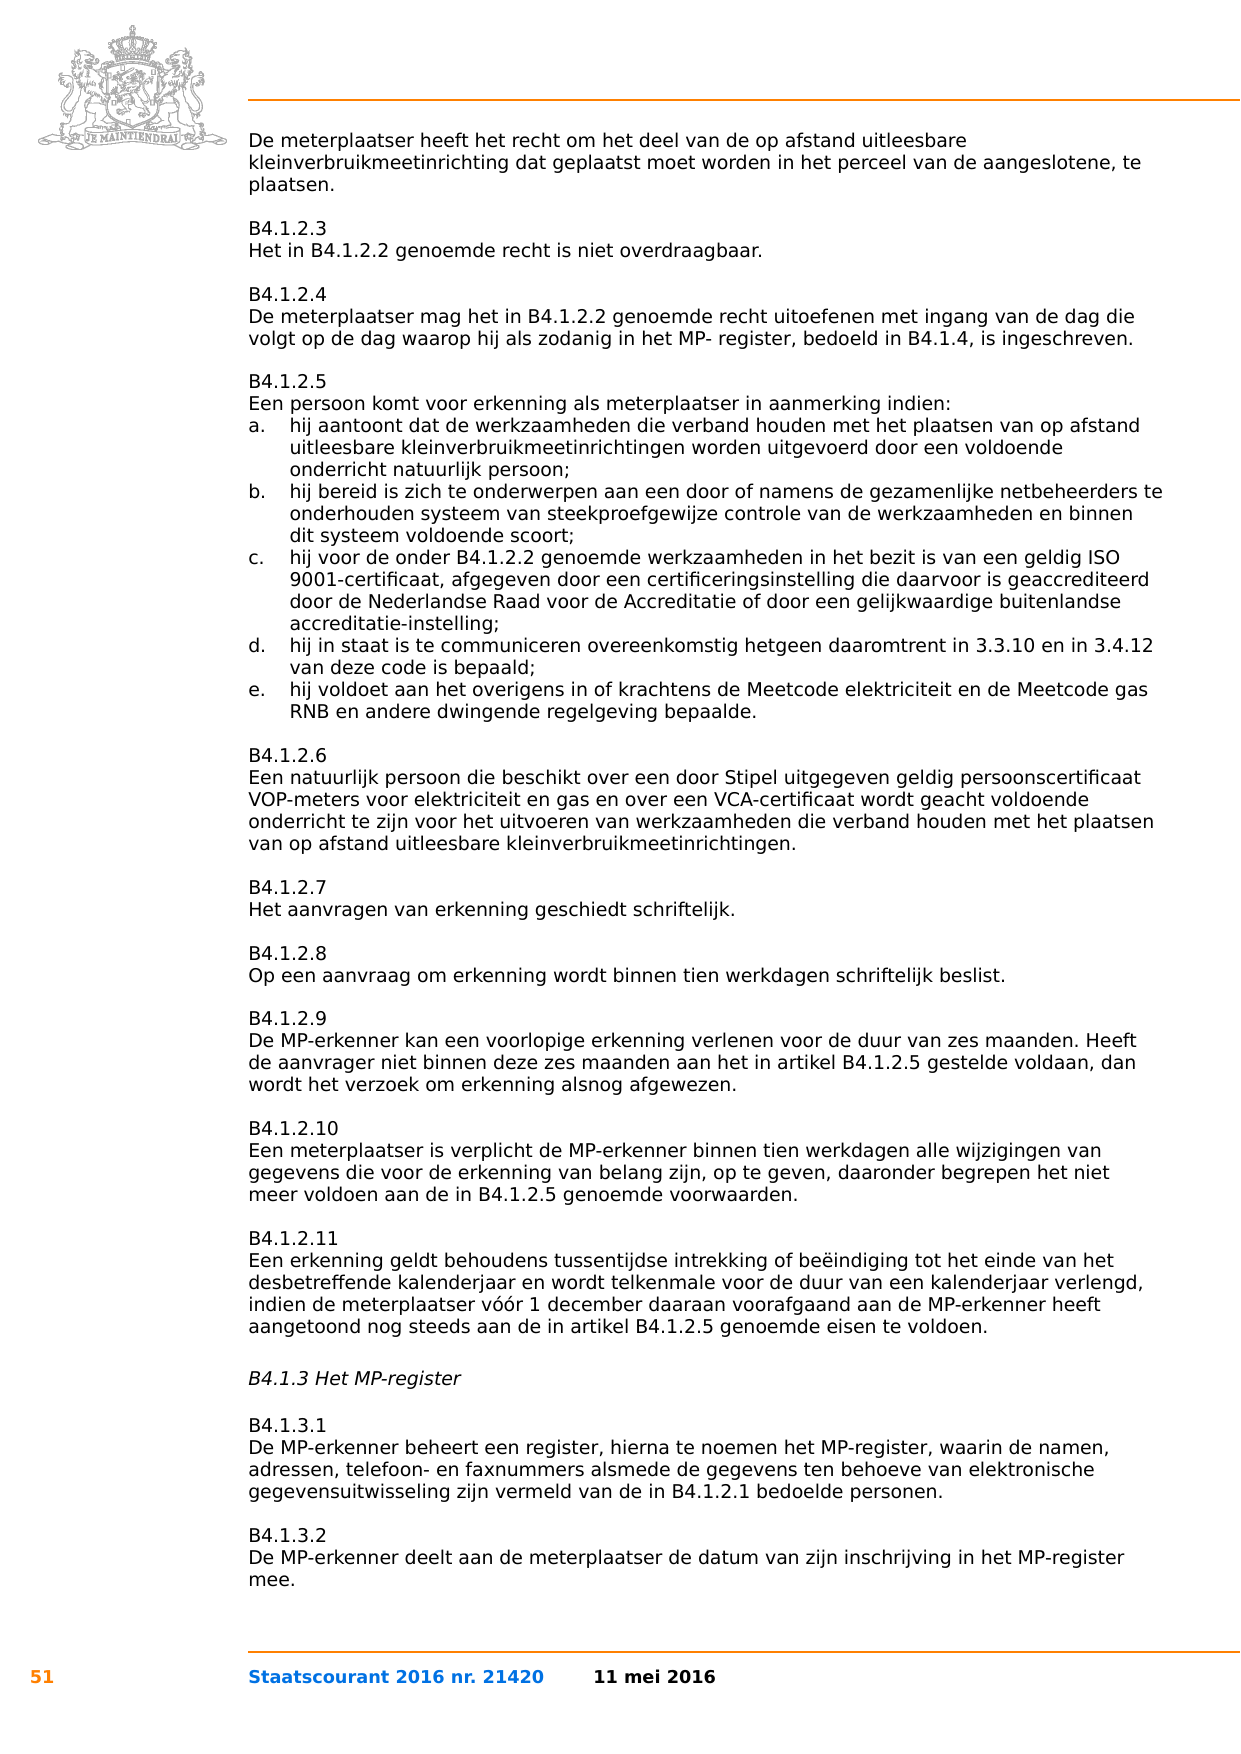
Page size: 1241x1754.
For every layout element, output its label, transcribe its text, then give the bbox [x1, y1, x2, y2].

picture [38, 25, 227, 150]
text Een persoon komt voor erkenning als meterplaatser in aanmerking indien: [248, 393, 1163, 415]
text Het in B4.1.2.2 genoemde recht is niet overdraagbaar. [248, 240, 1163, 262]
text B4.1.2.5 [248, 371, 1163, 393]
text B4.1.2.10 [248, 1118, 1163, 1140]
text B4.1.3.1 [248, 1415, 1163, 1437]
text d. hij in staat is te communiceren overeenkomstig hetgeen daaromtrent in 3.3.10 en in 3.4.12 van deze code is bepaald; [248, 635, 1163, 679]
text De meterplaatser heeft het recht om het deel van de op afstand uitleesbare kleinverbruikmeetinrichting dat geplaatst moet worden in het perceel van de aangeslotene, te plaatsen. [248, 130, 1163, 196]
text B4.1.2.3 [248, 218, 1163, 240]
text c. hij voor de onder B4.1.2.2 genoemde werkzaamheden in het bezit is van een geldig ISO 9001-certificaat, afgegeven door een certificeringsinstelling die daarvoor is geaccrediteerd door de Nederlandse Raad voor de Accreditatie of door een gelijkwaardige buitenlandse accreditatie-instelling; [248, 547, 1163, 635]
text Een erkenning geldt behoudens tussentijdse intrekking of beëindiging tot het einde van het desbetreffende kalenderjaar en wordt telkenmale voor de duur van een kalenderjaar verlengd, indien de meterplaatser vóór 1 december daaraan voorafgaand aan de MP-erkenner heeft aangetoond nog steeds aan de in artikel B4.1.2.5 genoemde eisen te voldoen. [248, 1250, 1163, 1338]
text B4.1.2.9 [248, 1008, 1163, 1030]
text Een natuurlijk persoon die beschikt over een door Stipel uitgegeven geldig persoonscertificaat VOP-meters voor elektriciteit en gas en over een VCA-certificaat wordt geacht voldoende onderricht te zijn voor het uitvoeren van werkzaamheden die verband houden met het plaatsen van op afstand uitleesbare kleinverbruikmeetinrichtingen. [248, 767, 1163, 855]
text e. hij voldoet aan het overigens in of krachtens de Meetcode elektriciteit en de Meetcode gas RNB en andere dwingende regelgeving bepaalde. [248, 679, 1163, 723]
text a. hij aantoont dat de werkzaamheden die verband houden met het plaatsen van op afstand uitleesbare kleinverbruikmeetinrichtingen worden uitgevoerd door een voldoende onderricht natuurlijk persoon; [248, 415, 1163, 481]
text De meterplaatser mag het in B4.1.2.2 genoemde recht uitoefenen met ingang van de dag die volgt op de dag waarop hij als zodanig in het MP- register, bedoeld in B4.1.4, is ingeschreven. [248, 306, 1163, 349]
text B4.1.2.8 [248, 942, 1163, 964]
text B4.1.2.11 [248, 1228, 1163, 1250]
text B4.1.2.4 [248, 283, 1163, 306]
text Een meterplaatser is verplicht de MP-erkenner binnen tien werkdagen alle wijzigingen van gegevens die voor de erkenning van belang zijn, op te geven, daaronder begrepen het niet meer voldoen aan de in B4.1.2.5 genoemde voorwaarden. [248, 1140, 1163, 1206]
text De MP-erkenner deelt aan de meterplaatser de datum van zijn inschrijving in het MP-register mee. [248, 1547, 1163, 1591]
text b. hij bereid is zich te onderwerpen aan een door of namens de gezamenlijke netbeheerders te onderhouden systeem van steekproefgewijze controle van de werkzaamheden en binnen dit systeem voldoende scoort; [248, 481, 1163, 547]
text B4.1.2.7 [248, 877, 1163, 899]
text De MP-erkenner kan een voorlopige erkenning verlenen voor de duur van zes maanden. Heeft de aanvrager niet binnen deze zes maanden aan het in artikel B4.1.2.5 gestelde voldaan, dan wordt het verzoek om erkenning alsnog afgewezen. [248, 1030, 1163, 1096]
text B4.1.3.2 [248, 1524, 1163, 1547]
text Het aanvragen van erkenning geschiedt schriftelijk. [248, 899, 1163, 921]
text Op een aanvraag om erkenning wordt binnen tien werkdagen schriftelijk beslist. [248, 964, 1163, 986]
text B4.1.2.6 [248, 745, 1163, 767]
subtitle B4.1.3 Het MP-register [248, 1368, 1163, 1390]
text De MP-erkenner beheert een register, hierna te noemen het MP-register, waarin de namen, adressen, telefoon- en faxnummers alsmede de gegevens ten behoeve van elektronische gegevensuitwisseling zijn vermeld van de in B4.1.2.1 bedoelde personen. [248, 1437, 1163, 1503]
